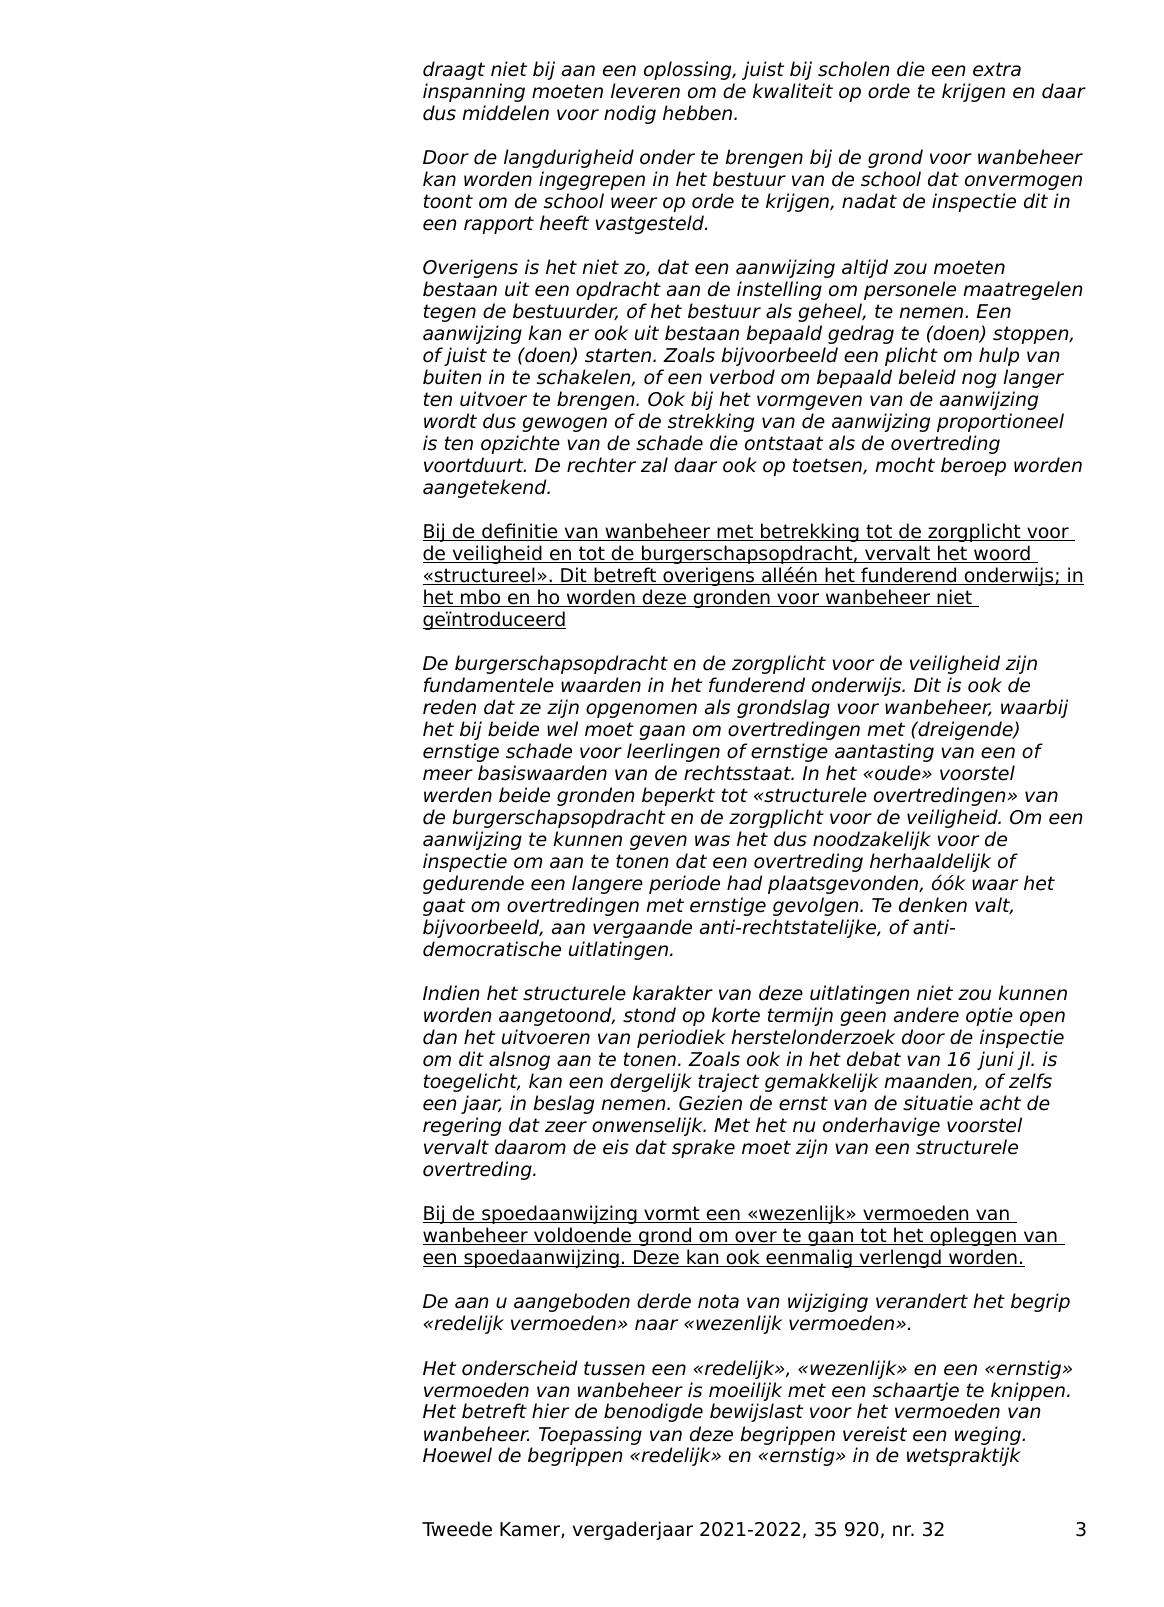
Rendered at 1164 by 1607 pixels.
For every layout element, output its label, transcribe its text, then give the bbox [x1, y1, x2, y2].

text Bij de spoedaanwijzing vormt een «wezenlijk» vermoeden van wanbeheer voldoende grond om over te gaan tot het opleggen van een spoedaanwijzing. Deze kan ook eenmalig verlengd worden. [422, 1203, 1087, 1269]
text draagt niet bij aan een oplossing, juist bij scholen die een extra inspanning moeten leveren om de kwaliteit op orde te krijgen en daar dus middelen voor nodig hebben. [422, 59, 1087, 125]
text Overigens is het niet zo, dat een aanwijzing altijd zou moeten bestaan uit een opdracht aan de instelling om personele maatregelen tegen de bestuurder, of het bestuur als geheel, te nemen. Een aanwijzing kan er ook uit bestaan bepaald gedrag te (doen) stoppen, of juist te (doen) starten. Zoals bijvoorbeeld een plicht om hulp van buiten in te schakelen, of een verbod om bepaald beleid nog langer ten uitvoer te brengen. Ook bij het vormgeven van de aanwijzing wordt dus gewogen of de strekking van de aanwijzing proportioneel is ten opzichte van de schade die ontstaat als de overtreding voortduurt. De rechter zal daar ook op toetsen, mocht beroep worden aangetekend. [422, 257, 1087, 499]
text Indien het structurele karakter van deze uitlatingen niet zou kunnen worden aangetoond, stond op korte termijn geen andere optie open dan het uitvoeren van periodiek herstelonderzoek door de inspectie om dit alsnog aan te tonen. Zoals ook in het debat van 16 juni jl. is toegelicht, kan een dergelijk traject gemakkelijk maanden, of zelfs een jaar, in beslag nemen. Gezien de ernst van de situatie acht de regering dat zeer onwenselijk. Met het nu onderhavige voorstel vervalt daarom de eis dat sprake moet zijn van een structurele overtreding. [422, 983, 1087, 1181]
text De aan u aangeboden derde nota van wijziging verandert het begrip «redelijk vermoeden» naar «wezenlijk vermoeden». [422, 1291, 1087, 1335]
text Bij de definitie van wanbeheer met betrekking tot de zorgplicht voor de veiligheid en tot de burgerschapsopdracht, vervalt het woord «structureel». Dit betreft overigens alléén het funderend onderwijs; in het mbo en ho worden deze gronden voor wanbeheer niet geïntroduceerd [422, 521, 1087, 631]
text De burgerschapsopdracht en de zorgplicht voor de veiligheid zijn fundamentele waarden in het funderend onderwijs. Dit is ook de reden dat ze zijn opgenomen als grondslag voor wanbeheer, waarbij het bij beide wel moet gaan om overtredingen met (dreigende) ernstige schade voor leerlingen of ernstige aantasting van een of meer basiswaarden van de rechtsstaat. In het «oude» voorstel werden beide gronden beperkt tot «structurele overtredingen» van de burgerschapsopdracht en de zorgplicht voor de veiligheid. Om een aanwijzing te kunnen geven was het dus noodzakelijk voor de inspectie om aan te tonen dat een overtreding herhaaldelijk of gedurende een langere periode had plaatsgevonden, óók waar het gaat om overtredingen met ernstige gevolgen. Te denken valt, bijvoorbeeld, aan vergaande anti-rechtstatelijke, of anti-democratische uitlatingen. [422, 653, 1087, 961]
text Door de langdurigheid onder te brengen bij de grond voor wanbeheer kan worden ingegrepen in het bestuur van de school dat onvermogen toont om de school weer op orde te krijgen, nadat de inspectie dit in een rapport heeft vastgesteld. [422, 147, 1087, 235]
text Het onderscheid tussen een «redelijk», «wezenlijk» en een «ernstig» vermoeden van wanbeheer is moeilijk met een schaartje te knippen. Het betreft hier de benodigde bewijslast voor het vermoeden van wanbeheer. Toepassing van deze begrippen vereist een weging. Hoewel de begrippen «redelijk» en «ernstig» in de wetspraktijk [422, 1357, 1087, 1467]
